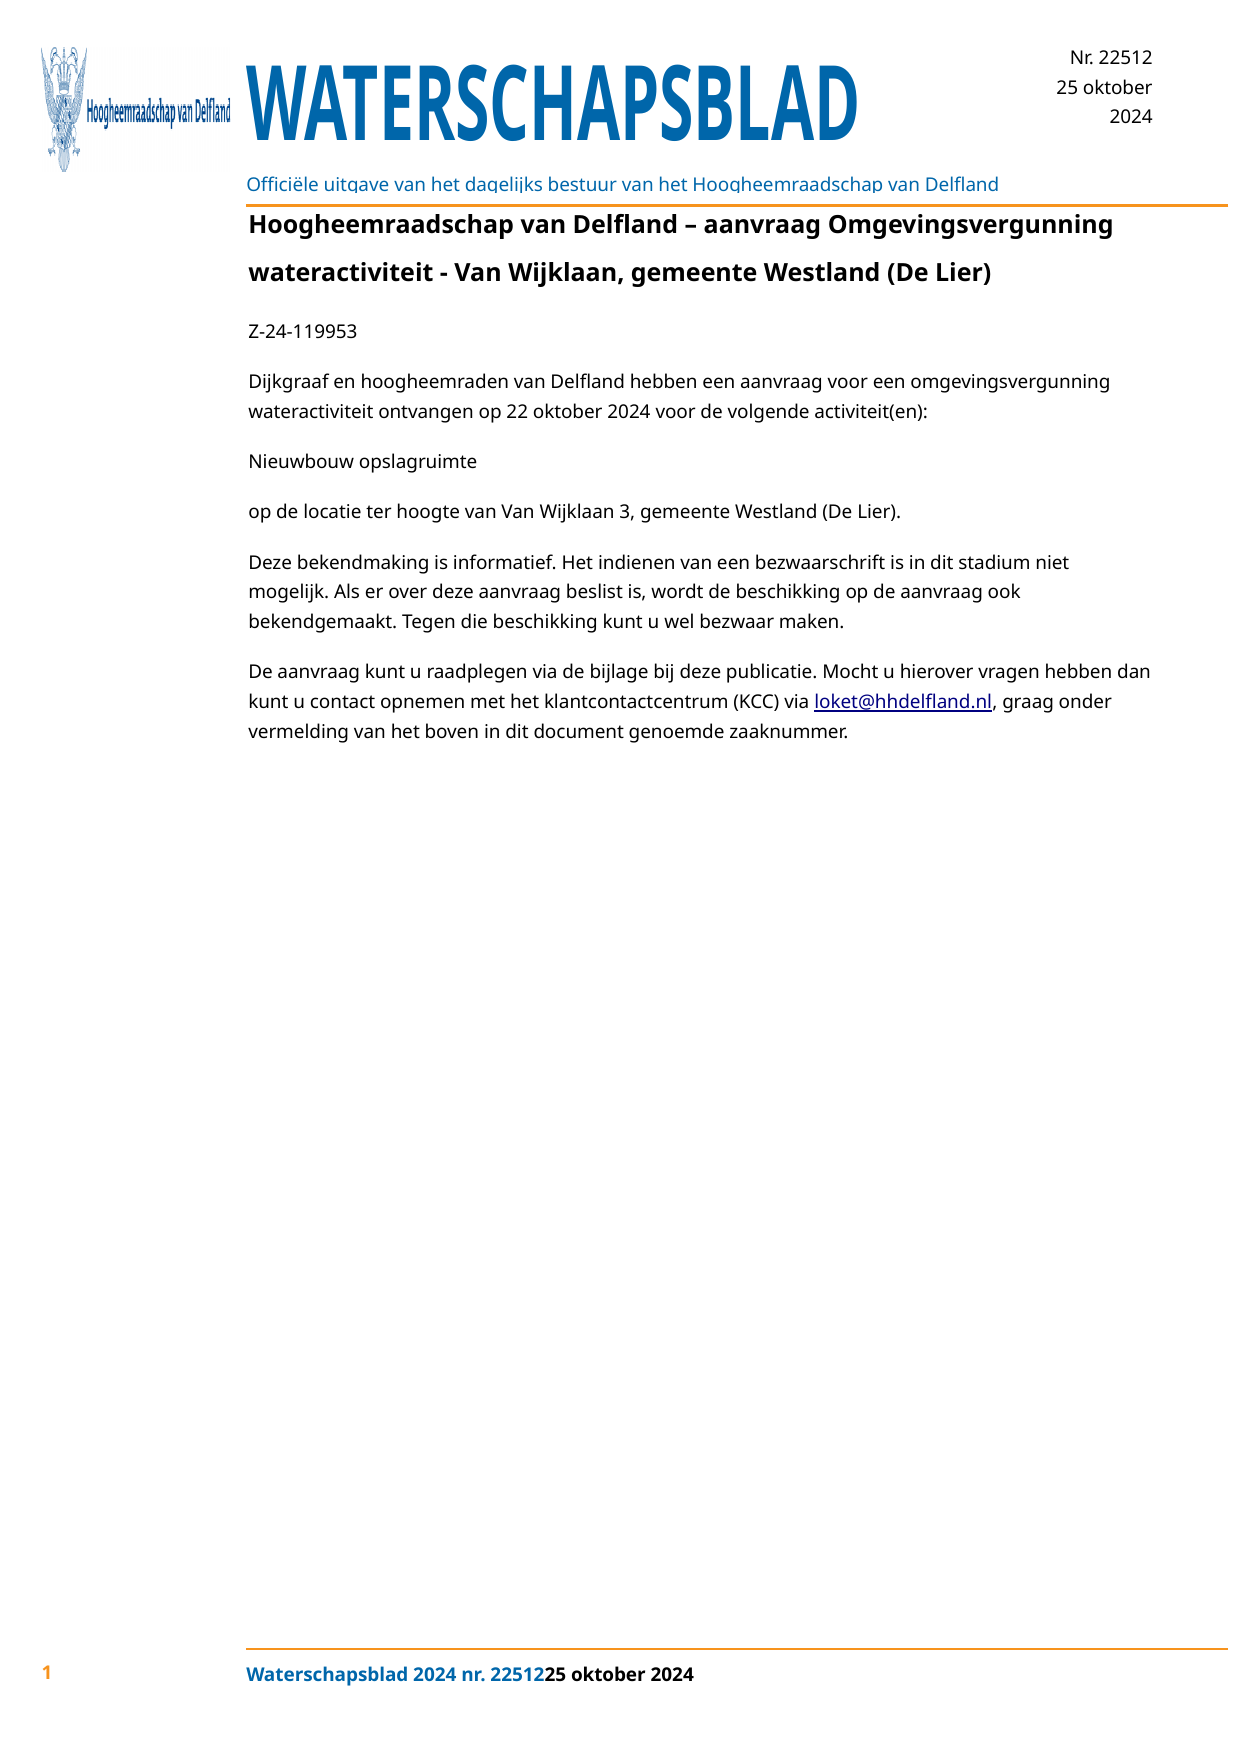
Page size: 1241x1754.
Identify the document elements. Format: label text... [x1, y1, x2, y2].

text Nieuwbouw opslagruimte [248, 448, 1152, 474]
text Hoogheemraadschap van Delfland – aanvraag Omgevingsvergunning wateractiviteit - Van Wijklaan, gemeente Westland (De Lier) [248, 207, 1152, 288]
text De aanvraag kunt u raadplegen via de bijlage bij deze publicatie. Mocht u hierover vragen hebben dan kunt u contact opnemen met het klantcontactcentrum (KCC) via loket@hhdelfland.nl, graag onder vermelding van het boven in dit document genoemde zaaknummer. [248, 659, 1152, 744]
text Deze bekendmaking is informatief. Het indienen van een bezwaarschrift is in dit stadium niet mogelijk. Als er over deze aanvraag beslist is, wordt de beschikking op de aanvraag ook bekendgemaakt. Tegen die beschikking kunt u wel bezwaar maken. [248, 549, 1152, 634]
text Z-24-119953 [248, 318, 1152, 344]
text Dijkgraaf en hoogheemraden van Delfland hebben een aanvraag voor een omgevingsvergunning wateractiviteit ontvangen op 22 oktober 2024 voor de volgende activiteit(en): [248, 368, 1152, 424]
picture [41, 47, 231, 172]
text op de locatie ter hoogte van Van Wijklaan 3, gemeente Westland (De Lier). [248, 499, 1152, 524]
